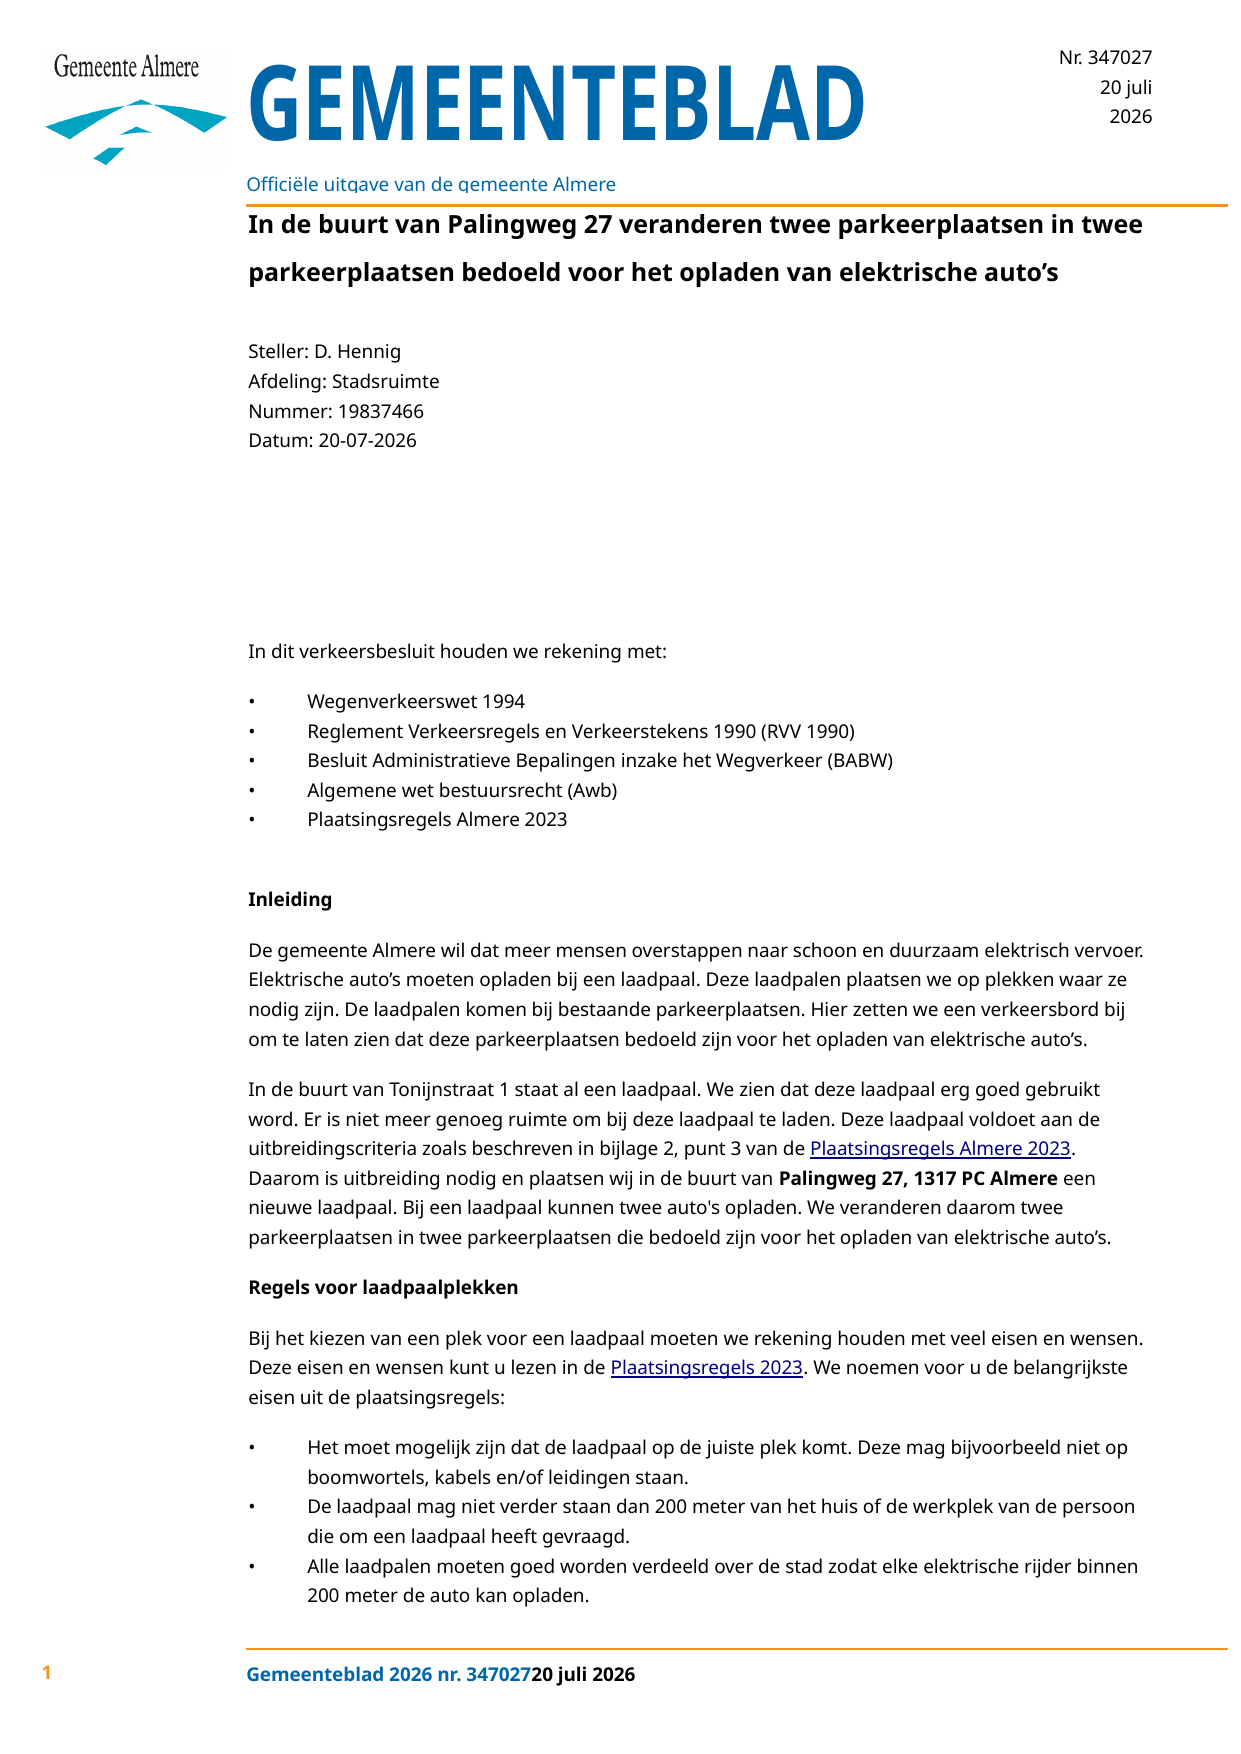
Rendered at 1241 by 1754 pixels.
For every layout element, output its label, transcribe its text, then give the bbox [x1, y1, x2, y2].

text Datum: 20-07-2026 [248, 427, 1152, 453]
list De laadpaal mag niet verder staan dan 200 meter van het huis of de werkplek van de persoon die om een laadpaal heeft gevraagd. [248, 1494, 1152, 1549]
text Inleiding [248, 887, 1152, 912]
text In dit verkeersbesluit houden we rekening met: [248, 638, 1152, 663]
list Algemene wet bestuursrecht (Awb) [248, 777, 1152, 803]
list Alle laadpalen moeten goed worden verdeeld over de stad zodat elke elektrische rijder binnen 200 meter de auto kan opladen. [248, 1553, 1152, 1608]
text In de buurt van Palingweg 27 veranderen twee parkeerplaatsen in twee parkeerplaatsen bedoeld voor het opladen van elektrische auto’s [248, 207, 1152, 288]
picture [41, 47, 231, 172]
text De gemeente Almere wil dat meer mensen overstappen naar schoon en duurzaam elektrisch vervoer. Elektrische auto’s moeten opladen bij een laadpaal. Deze laadpalen plaatsen we op plekken waar ze nodig zijn. De laadpalen komen bij bestaande parkeerplaatsen. Hier zetten we een verkeersbord bij om te laten zien dat deze parkeerplaatsen bedoeld zijn voor het opladen van elektrische auto’s. [248, 937, 1152, 1051]
list Wegenverkeerswet 1994 [248, 688, 1152, 714]
text Nummer: 19837466 [248, 398, 1152, 423]
text Afdeling: Stadsruimte [248, 368, 1152, 394]
list Reglement Verkeersregels en Verkeerstekens 1990 (RVV 1990) [248, 718, 1152, 743]
text Regels voor laadpaalplekken [248, 1274, 1152, 1300]
text Steller: D. Hennig [248, 339, 1152, 364]
text Bij het kiezen van een plek voor een laadpaal moeten we rekening houden met veel eisen en wensen. Deze eisen en wensen kunt u lezen in de Plaatsingsregels 2023. We noemen voor u de belangrijkste eisen uit de plaatsingsregels: [248, 1325, 1152, 1410]
list Het moet mogelijk zijn dat de laadpaal op de juiste plek komt. Deze mag bijvoorbeeld niet op boomwortels, kabels en/of leidingen staan. [248, 1434, 1152, 1490]
list Plaatsingsregels Almere 2023 [248, 807, 1152, 832]
list Besluit Administratieve Bepalingen inzake het Wegverkeer (BABW) [248, 747, 1152, 773]
text In de buurt van Tonijnstraat 1 staat al een laadpaal. We zien dat deze laadpaal erg goed gebruikt word. Er is niet meer genoeg ruimte om bij deze laadpaal te laden. Deze laadpaal voldoet aan de uitbreidingscriteria zoals beschreven in bijlage 2, punt 3 van de Plaatsingsregels Almere 2023. Daarom is uitbreiding nodig en plaatsen wij in de buurt van Palingweg 27, 1317 PC Almere een nieuwe laadpaal. Bij een laadpaal kunnen twee auto's opladen. We veranderen daarom twee parkeerplaatsen in twee parkeerplaatsen die bedoeld zijn voor het opladen van elektrische auto’s. [248, 1076, 1152, 1250]
